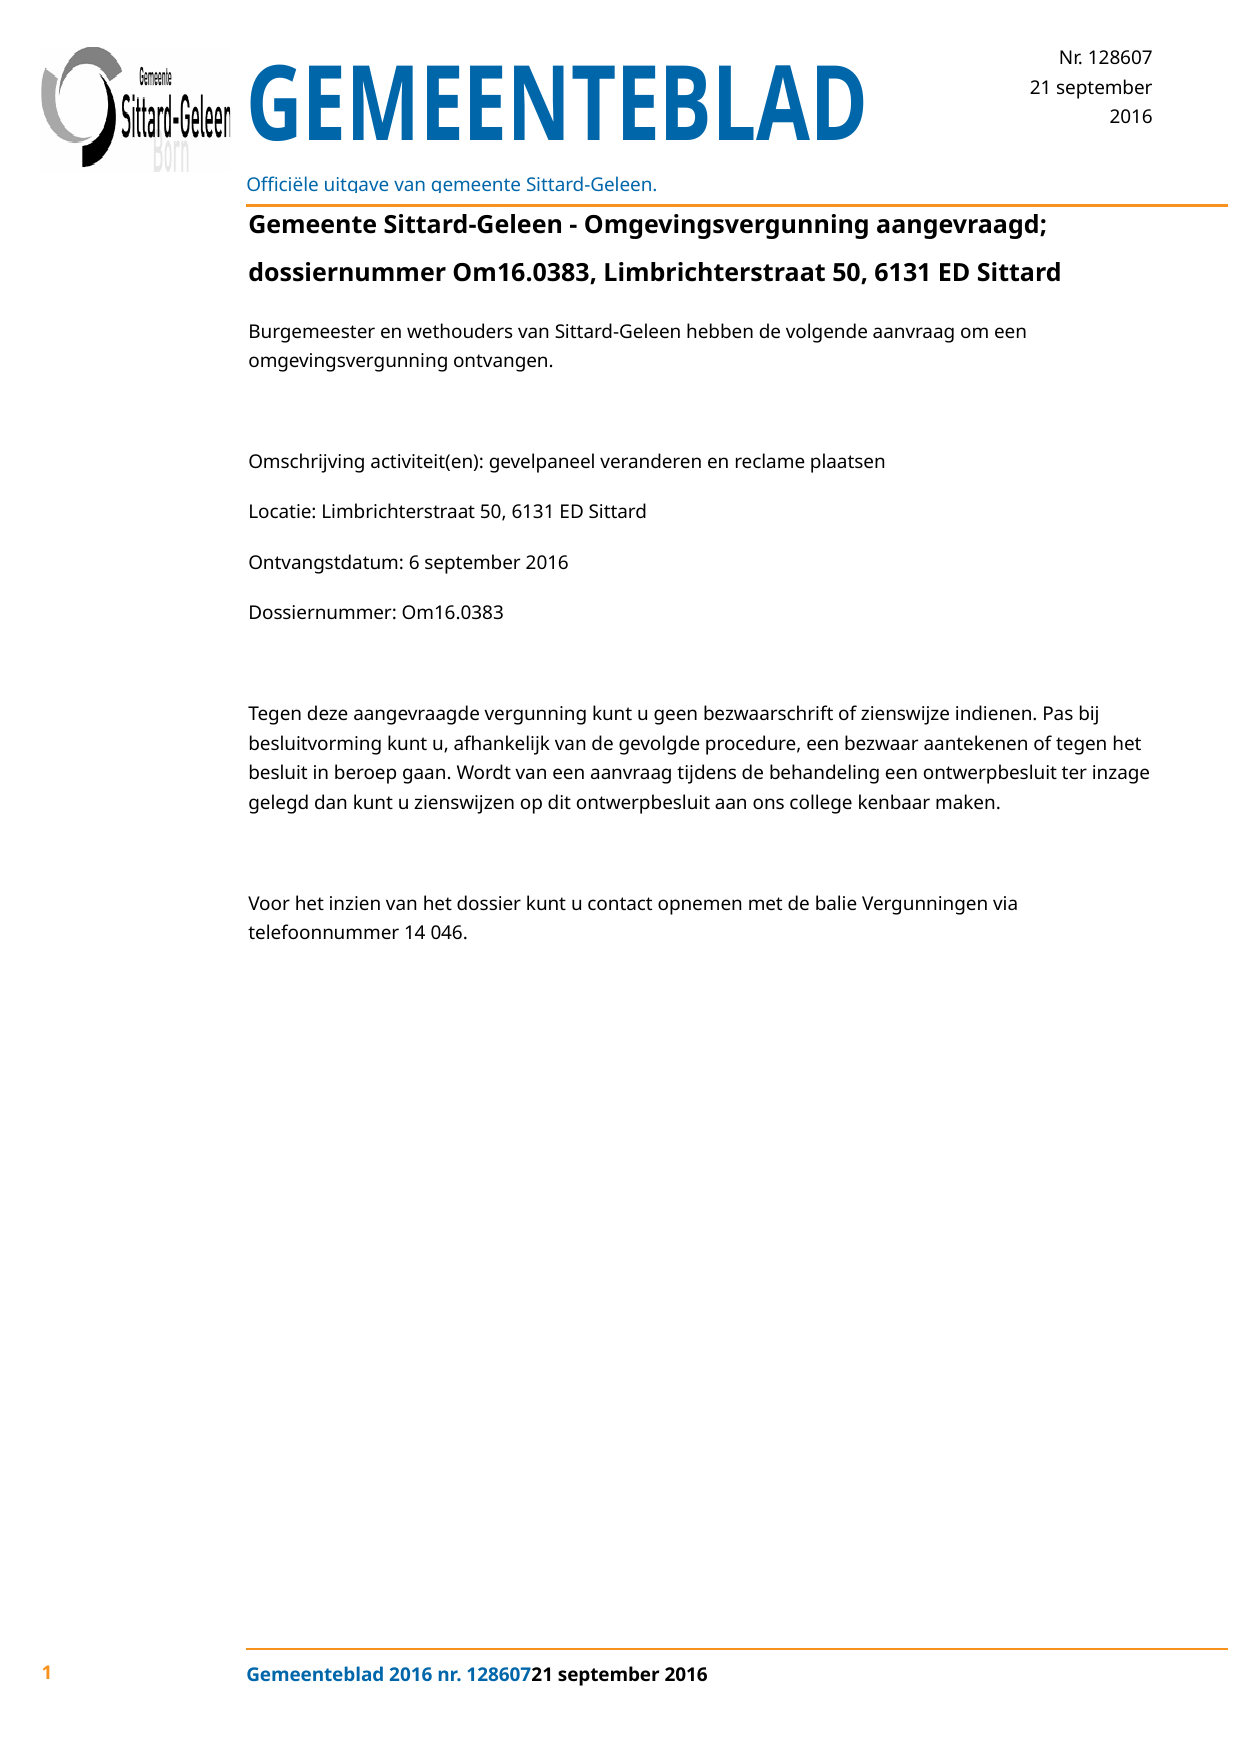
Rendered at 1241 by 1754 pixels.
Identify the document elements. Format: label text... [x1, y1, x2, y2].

text Locatie: Limbrichterstraat 50, 6131 ED Sittard [248, 499, 1152, 524]
text Voor het inzien van het dossier kunt u contact opnemen met de balie Vergunningen via telefoonnummer 14 046. [248, 890, 1152, 945]
picture [41, 47, 231, 172]
text Dossiernummer: Om16.0383 [248, 599, 1152, 625]
text Gemeente Sittard-Geleen - Omgevingsvergunning aangevraagd; dossiernummer Om16.0383, Limbrichterstraat 50, 6131 ED Sittard [248, 207, 1152, 288]
text Tegen deze aangevraagde vergunning kunt u geen bezwaarschrift of zienswijze indienen. Pas bij besluitvorming kunt u, afhankelijk van de gevolgde procedure, een bezwaar aantekenen of tegen het besluit in beroep gaan. Wordt van een aanvraag tijdens de behandeling een ontwerpbesluit ter inzage gelegd dan kunt u zienswijzen op dit ontwerpbesluit aan ons college kenbaar maken. [248, 700, 1152, 815]
text Omschrijving activiteit(en): gevelpaneel veranderen en reclame plaatsen [248, 448, 1152, 474]
text Ontvangstdatum: 6 september 2016 [248, 549, 1152, 575]
text Burgemeester en wethouders van Sittard-Geleen hebben de volgende aanvraag om een omgevingsvergunning ontvangen. [248, 318, 1152, 373]
